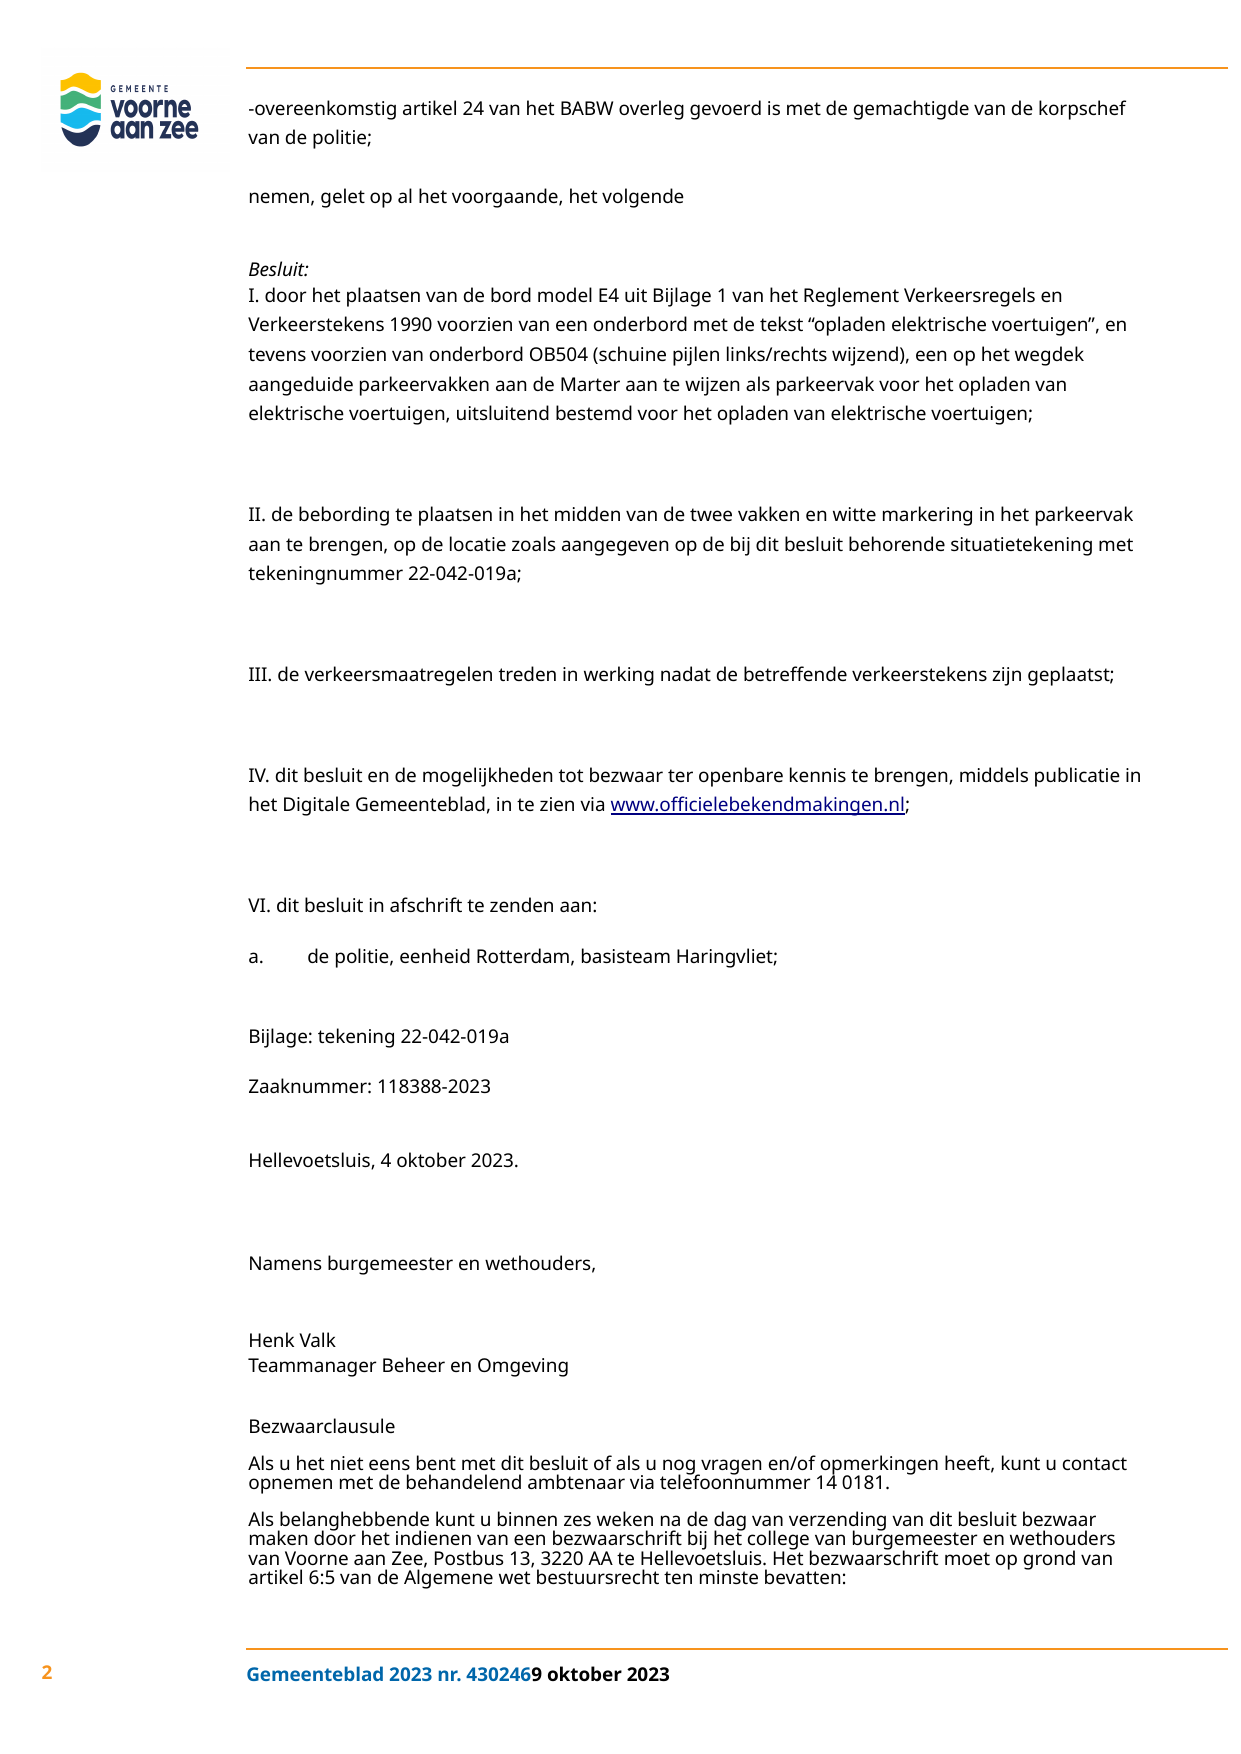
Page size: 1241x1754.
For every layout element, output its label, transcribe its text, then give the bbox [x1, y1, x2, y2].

text Zaaknummer: 118388-2023 [248, 1073, 1152, 1099]
text -overeenkomstig artikel 24 van het BABW overleg gevoerd is met de gemachtigde van de korpschef van de politie; [248, 95, 1152, 150]
list de politie, eenheid Rotterdam, basisteam Haringvliet; [248, 943, 1152, 968]
text Als belanghebbende kunt u binnen zes weken na de dag van verzending van dit besluit bezwaar maken door het indienen van een bezwaarschrift bij het college van burgemeester en wethouders van Voorne aan Zee, Postbus 13, 3220 AA te Hellevoetsluis. Het bezwaarschrift moet op grond van artikel 6:5 van de Algemene wet bestuursrecht ten minste bevatten: [248, 1511, 1152, 1588]
text Besluit: [248, 256, 1152, 282]
text Henk Valk [248, 1327, 1152, 1353]
text III. de verkeersmaatregelen treden in werking nadat de betreffende verkeerstekens zijn geplaatst; [248, 661, 1152, 687]
text Bezwaarclausule [248, 1418, 1152, 1437]
text VI. dit besluit in afschrift te zenden aan: [248, 892, 1152, 918]
text IV. dit besluit en de mogelijkheden tot bezwaar ter openbare kennis te brengen, middels publicatie in het Digitale Gemeenteblad, in te zien via www.officielebekendmakingen.nl; [248, 762, 1152, 817]
picture [41, 47, 231, 172]
text Namens burgemeester en wethouders, [248, 1250, 1152, 1275]
text nemen, gelet op al het voorgaande, het volgende [248, 183, 1152, 209]
text Bijlage: tekening 22-042-019a [248, 1023, 1152, 1048]
text Hellevoetsluis, 4 oktober 2023. [248, 1147, 1152, 1172]
text II. de bebording te plaatsen in het midden van de twee vakken en witte markering in het parkeervak aan te brengen, op de locatie zoals aangegeven op de bij dit besluit behorende situatietekening met tekeningnummer 22-042-019a; [248, 501, 1152, 586]
text I. door het plaatsen van de bord model E4 uit Bijlage 1 van het Reglement Verkeersregels en Verkeerstekens 1990 voorzien van een onderbord met de tekst “opladen elektrische voertuigen”, en tevens voorzien van onderbord OB504 (schuine pijlen links/rechts wijzend), een op het wegdek aangeduide parkeervakken aan de Marter aan te wijzen als parkeervak voor het opladen van elektrische voertuigen, uitsluitend bestemd voor het opladen van elektrische voertuigen; [248, 282, 1152, 426]
text Teammanager Beheer en Omgeving [248, 1353, 1152, 1378]
text Als u het niet eens bent met dit besluit of als u nog vragen en/of opmerkingen heeft, kunt u contact opnemen met de behandelend ambtenaar via telefoonnummer 14 0181. [248, 1455, 1152, 1493]
